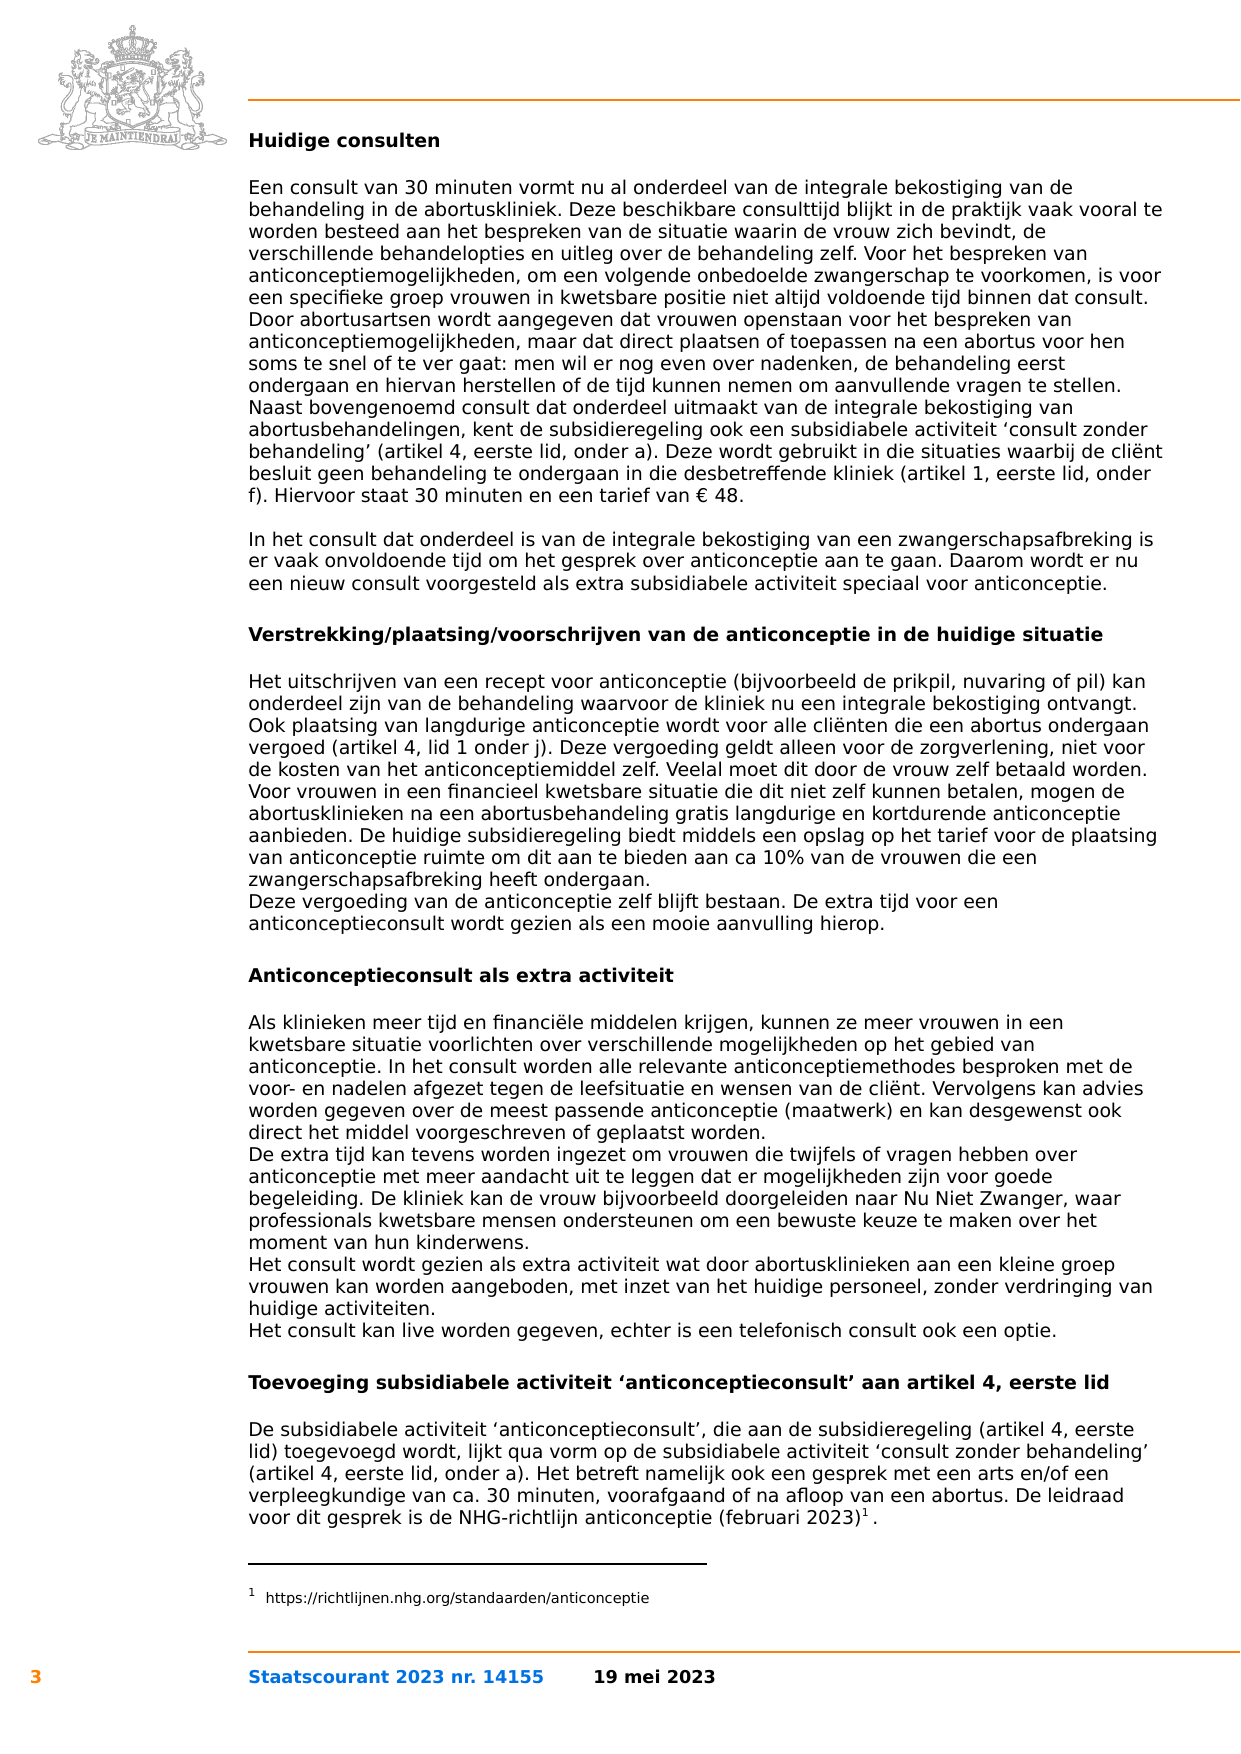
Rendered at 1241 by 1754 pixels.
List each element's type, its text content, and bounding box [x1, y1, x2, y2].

text Het uitschrijven van een recept voor anticonceptie (bijvoorbeeld de prikpil, nuvaring of pil) kan onderdeel zijn van de behandeling waarvoor de kliniek nu een integrale bekostiging ontvangt. Ook plaatsing van langdurige anticonceptie wordt voor alle cliënten die een abortus ondergaan vergoed (artikel 4, lid 1 onder j). Deze vergoeding geldt alleen voor de zorgverlening, niet voor de kosten van het anticonceptiemiddel zelf. Veelal moet dit door de vrouw zelf betaald worden. [248, 671, 1163, 781]
text Als klinieken meer tijd en financiële middelen krijgen, kunnen ze meer vrouwen in een kwetsbare situatie voorlichten over verschillende mogelijkheden op het gebied van anticonceptie. In het consult worden alle relevante anticonceptiemethodes besproken met de voor- en nadelen afgezet tegen de leefsituatie en wensen van de cliënt. Vervolgens kan advies worden gegeven over de meest passende anticonceptie (maatwerk) en kan desgewenst ook direct het middel voorgeschreven of geplaatst worden. [248, 1012, 1163, 1144]
text De subsidiabele activiteit ‘anticonceptieconsult’, die aan de subsidieregeling (artikel 4, eerste lid) toegevoegd wordt, lijkt qua vorm op de subsidiabele activiteit ‘consult zonder behandeling’ (artikel 4, eerste lid, onder a). Het betreft namelijk ook een gesprek met een arts en/of een verpleegkundige van ca. 30 minuten, voorafgaand of na afloop van een abortus. De leidraad voor dit gesprek is de NHG-richtlijn anticonceptie (februari 2023). [248, 1419, 1163, 1529]
text Een consult van 30 minuten vormt nu al onderdeel van de integrale bekostiging van de behandeling in de abortuskliniek. Deze beschikbare consulttijd blijkt in de praktijk vaak vooral te worden besteed aan het bespreken van de situatie waarin de vrouw zich bevindt, de verschillende behandelopties en uitleg over de behandeling zelf. Voor het bespreken van anticonceptiemogelijkheden, om een volgende onbedoelde zwangerschap te voorkomen, is voor een specifieke groep vrouwen in kwetsbare positie niet altijd voldoende tijd binnen dat consult. [248, 177, 1163, 309]
text In het consult dat onderdeel is van de integrale bekostiging van een zwangerschapsafbreking is er vaak onvoldoende tijd om het gesprek over anticonceptie aan te gaan. Daarom wordt er nu een nieuw consult voorgesteld als extra subsidiabele activiteit speciaal voor anticonceptie. [248, 528, 1163, 594]
text Naast bovengenoemd consult dat onderdeel uitmaakt van de integrale bekostiging van abortusbehandelingen, kent de subsidieregeling ook een subsidiabele activiteit ‘consult zonder behandeling’ (artikel 4, eerste lid, onder a). Deze wordt gebruikt in die situaties waarbij de cliënt besluit geen behandeling te ondergaan in die desbetreffende kliniek (artikel 1, eerste lid, onder f). Hiervoor staat 30 minuten en een tarief van € 48. [248, 397, 1163, 507]
subtitle Toevoeging subsidiabele activiteit ‘anticonceptieconsult’ aan artikel 4, eerste lid [248, 1372, 1163, 1394]
text Het consult kan live worden gegeven, echter is een telefonisch consult ook een optie. [248, 1320, 1163, 1342]
text Het consult wordt gezien als extra activiteit wat door abortusklinieken aan een kleine groep vrouwen kan worden aangeboden, met inzet van het huidige personeel, zonder verdringing van huidige activiteiten. [248, 1254, 1163, 1320]
text Voor vrouwen in een financieel kwetsbare situatie die dit niet zelf kunnen betalen, mogen de abortusklinieken na een abortusbehandeling gratis langdurige en kortdurende anticonceptie aanbieden. De huidige subsidieregeling biedt middels een opslag op het tarief voor de plaatsing van anticonceptie ruimte om dit aan te bieden aan ca 10% van de vrouwen die een zwangerschapsafbreking heeft ondergaan. [248, 781, 1163, 891]
text De extra tijd kan tevens worden ingezet om vrouwen die twijfels of vragen hebben over anticonceptie met meer aandacht uit te leggen dat er mogelijkheden zijn voor goede begeleiding. De kliniek kan de vrouw bijvoorbeeld doorgeleiden naar Nu Niet Zwanger, waar professionals kwetsbare mensen ondersteunen om een bewuste keuze te maken over het moment van hun kinderwens. [248, 1144, 1163, 1254]
subtitle Verstrekking/plaatsing/voorschrijven van de anticonceptie in de huidige situatie [248, 624, 1163, 646]
picture [38, 25, 227, 150]
subtitle Huidige consulten [248, 130, 1163, 152]
text Door abortusartsen wordt aangegeven dat vrouwen openstaan voor het bespreken van anticonceptiemogelijkheden, maar dat direct plaatsen of toepassen na een abortus voor hen soms te snel of te ver gaat: men wil er nog even over nadenken, de behandeling eerst ondergaan en hiervan herstellen of de tijd kunnen nemen om aanvullende vragen te stellen. [248, 309, 1163, 397]
text https://richtlijnen.nhg.org/standaarden/anticonceptie [248, 1586, 1163, 1608]
subtitle Anticonceptieconsult als extra activiteit [248, 965, 1163, 987]
text Deze vergoeding van de anticonceptie zelf blijft bestaan. De extra tijd voor een anticonceptieconsult wordt gezien als een mooie aanvulling hierop. [248, 891, 1163, 935]
